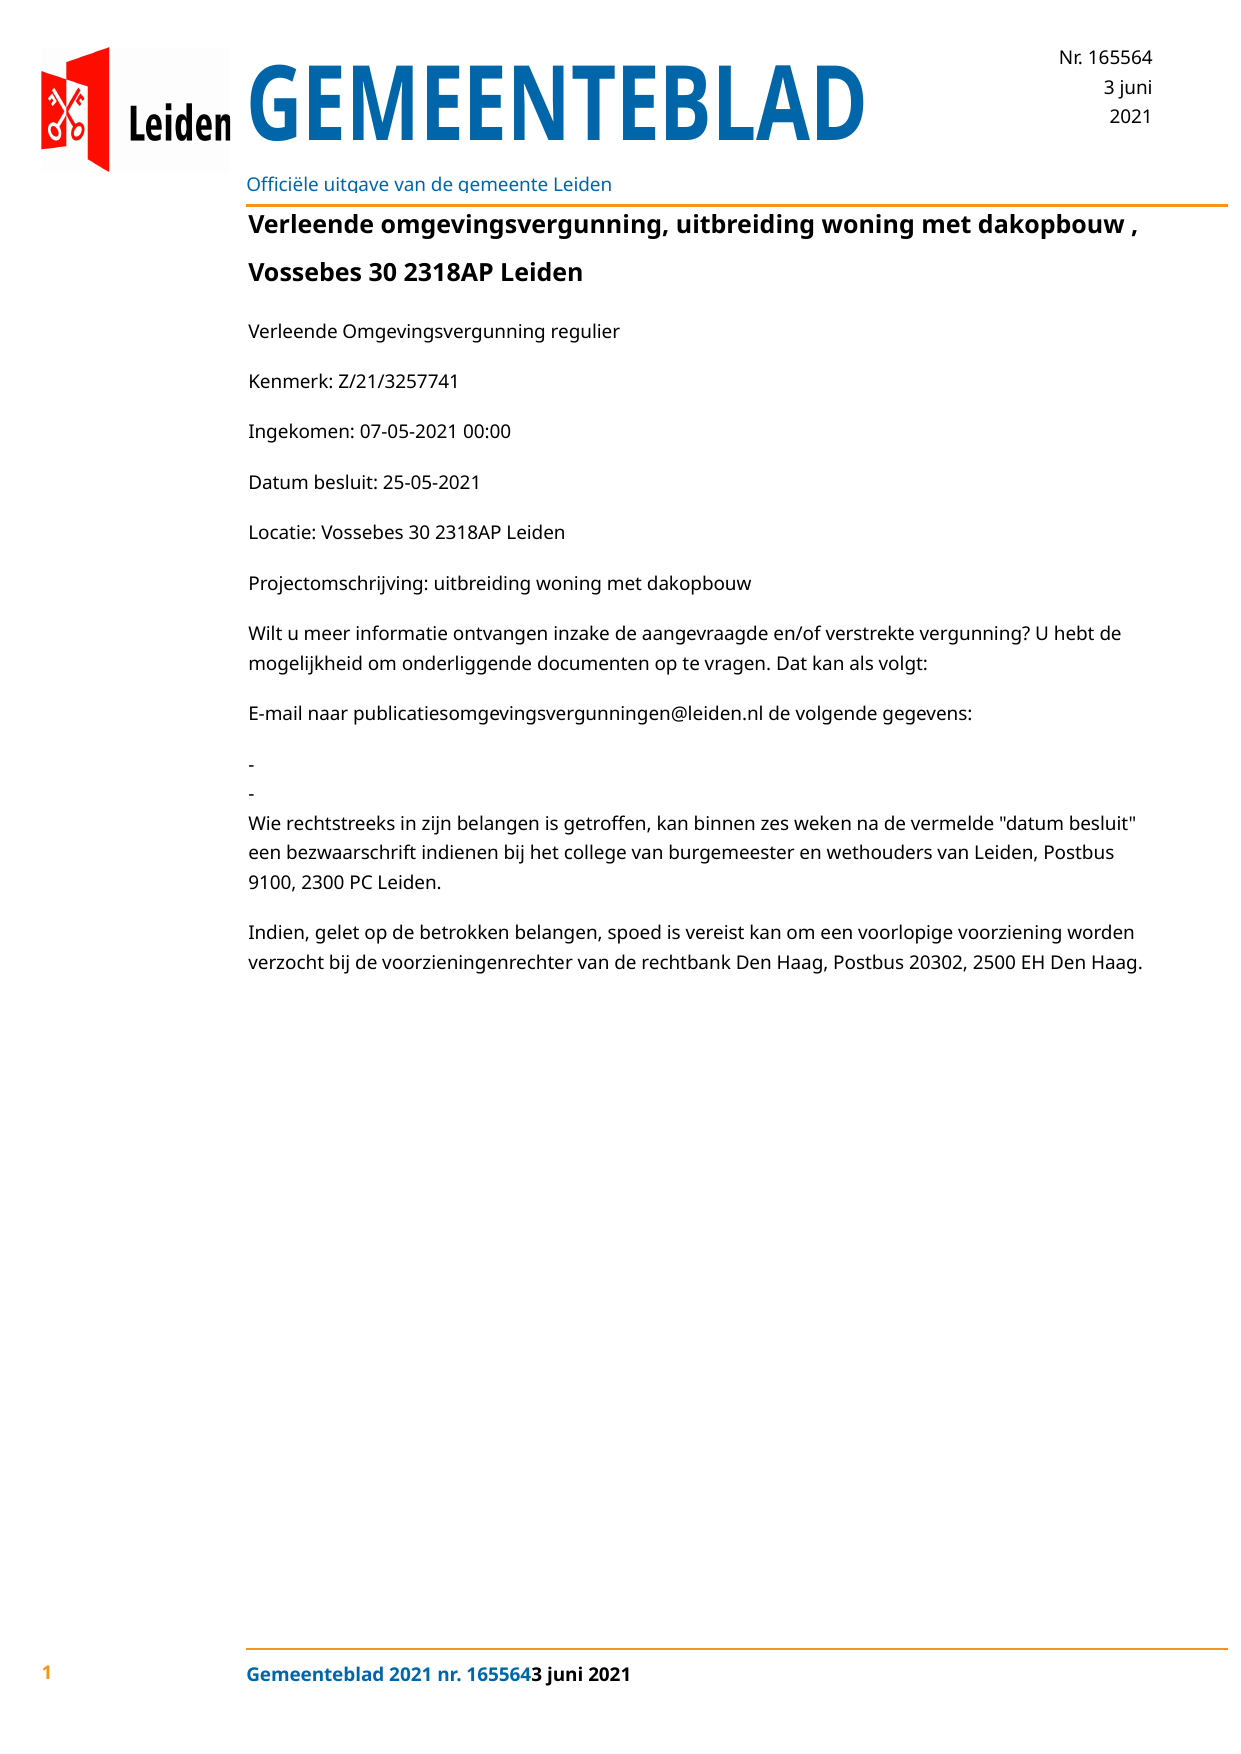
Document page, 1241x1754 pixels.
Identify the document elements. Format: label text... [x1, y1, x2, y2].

text Ingekomen: 07-05-2021 00:00 [248, 419, 1152, 444]
text Projectomschrijving: uitbreiding woning met dakopbouw [248, 570, 1152, 596]
text Locatie: Vossebes 30 2318AP Leiden [248, 519, 1152, 545]
text Verleende omgevingsvergunning, uitbreiding woning met dakopbouw , Vossebes 30 2318AP Leiden [248, 207, 1152, 288]
text Kenmerk: Z/21/3257741 [248, 368, 1152, 394]
text Indien, gelet op de betrokken belangen, spoed is vereist kan om een voorlopige voorziening worden verzocht bij de voorzieningenrechter van de rechtbank Den Haag, Postbus 20302, 2500 EH Den Haag. [248, 919, 1152, 975]
picture [41, 47, 231, 172]
text E-mail naar publicatiesomgevingsvergunningen@leiden.nl de volgende gegevens: [248, 700, 1152, 726]
text Datum besluit: 25-05-2021 [248, 469, 1152, 495]
text Wilt u meer informatie ontvangen inzake de aangevraagde en/of verstrekte vergunning? U hebt de mogelijkheid om onderliggende documenten op te vragen. Dat kan als volgt: [248, 620, 1152, 676]
text Wie rechtstreeks in zijn belangen is getroffen, kan binnen zes weken na de vermelde "datum besluit" een bezwaarschrift indienen bij het college van burgemeester en wethouders van Leiden, Postbus 9100, 2300 PC Leiden. [248, 810, 1152, 895]
text Verleende Omgevingsvergunning regulier [248, 318, 1152, 344]
